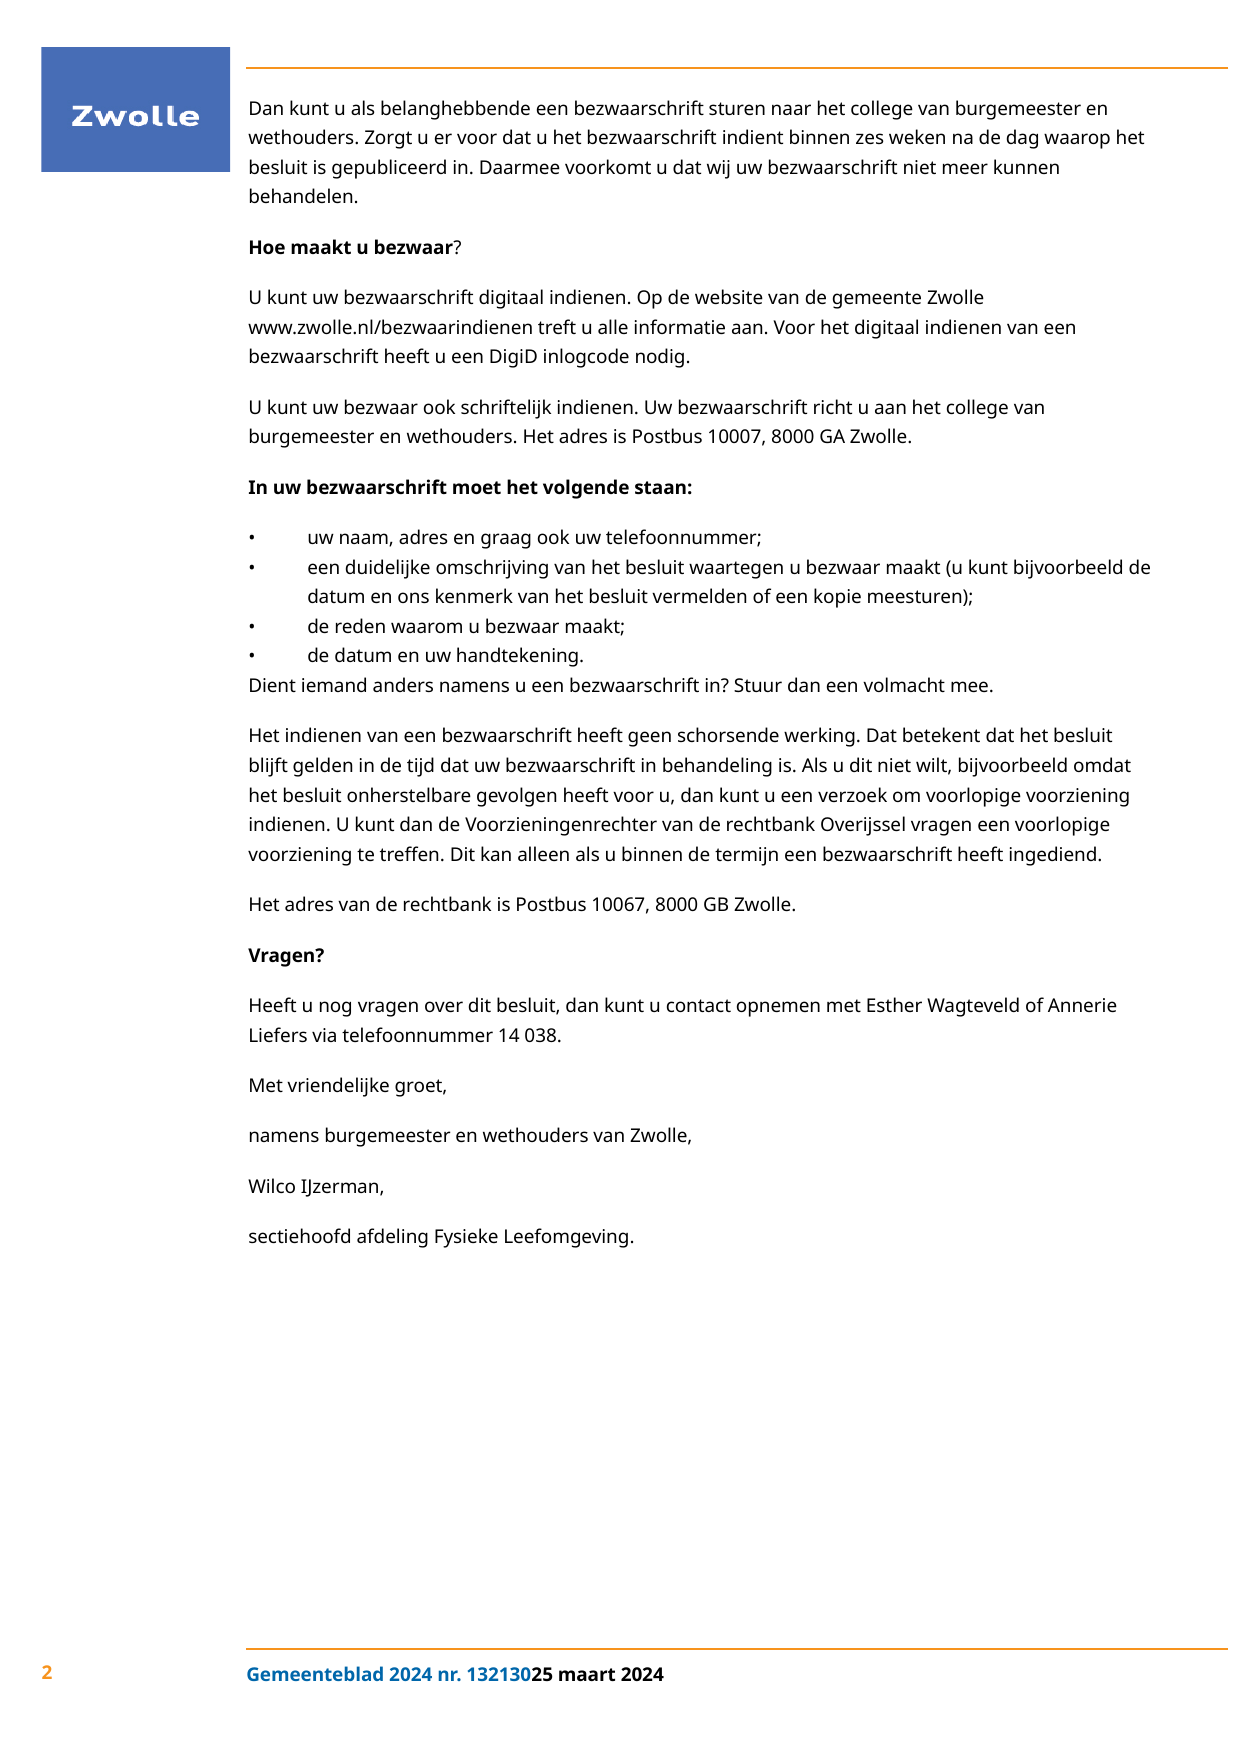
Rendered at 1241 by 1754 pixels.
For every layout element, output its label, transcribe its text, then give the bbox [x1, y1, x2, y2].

text namens burgemeester en wethouders van Zwolle, [248, 1123, 1152, 1148]
text Vragen? [248, 942, 1152, 968]
text Dient iemand anders namens u een bezwaarschrift in? Stuur dan een volmacht mee. [248, 672, 1152, 698]
text Dan kunt u als belanghebbende een bezwaarschrift sturen naar het college van burgemeester en wethouders. Zorgt u er voor dat u het bezwaarschrift indient binnen zes weken na de dag waarop het besluit is gepubliceerd in. Daarmee voorkomt u dat wij uw bezwaarschrift niet meer kunnen behandelen. [248, 95, 1152, 209]
text Met vriendelijke groet, [248, 1072, 1152, 1098]
text U kunt uw bezwaar ook schriftelijk indienen. Uw bezwaarschrift richt u aan het college van burgemeester en wethouders. Het adres is Postbus 10007, 8000 GA Zwolle. [248, 394, 1152, 449]
list de reden waarom u bezwaar maakt; [248, 613, 1152, 639]
text Hoe maakt u bezwaar? [248, 234, 1152, 260]
text Het adres van de rechtbank is Postbus 10067, 8000 GB Zwolle. [248, 891, 1152, 917]
list uw naam, adres en graag ook uw telefoonnummer; [248, 524, 1152, 550]
text U kunt uw bezwaarschrift digitaal indienen. Op de website van de gemeente Zwolle www.zwolle.nl/bezwaarindienen treft u alle informatie aan. Voor het digitaal indienen van een bezwaarschrift heeft u een DigiD inlogcode nodig. [248, 284, 1152, 369]
text In uw bezwaarschrift moet het volgende staan: [248, 474, 1152, 500]
list een duidelijke omschrijving van het besluit waartegen u bezwaar maakt (u kunt bijvoorbeeld de datum en ons kenmerk van het besluit vermelden of een kopie meesturen); [248, 554, 1152, 609]
picture [41, 47, 231, 172]
text Heeft u nog vragen over dit besluit, dan kunt u contact opnemen met Esther Wagteveld of Annerie Liefers via telefoonnummer 14 038. [248, 992, 1152, 1048]
text sectiehoofd afdeling Fysieke Leefomgeving. [248, 1223, 1152, 1249]
list de datum en uw handtekening. [248, 643, 1152, 668]
text Wilco IJzerman, [248, 1173, 1152, 1199]
text Het indienen van een bezwaarschrift heeft geen schorsende werking. Dat betekent dat het besluit blijft gelden in de tijd dat uw bezwaarschrift in behandeling is. Als u dit niet wilt, bijvoorbeeld omdat het besluit onherstelbare gevolgen heeft voor u, dan kunt u een verzoek om voorlopige voorziening indienen. U kunt dan de Voorzieningenrechter van de rechtbank Overijssel vragen een voorlopige voorziening te treffen. Dit kan alleen als u binnen de termijn een bezwaarschrift heeft ingediend. [248, 723, 1152, 867]
